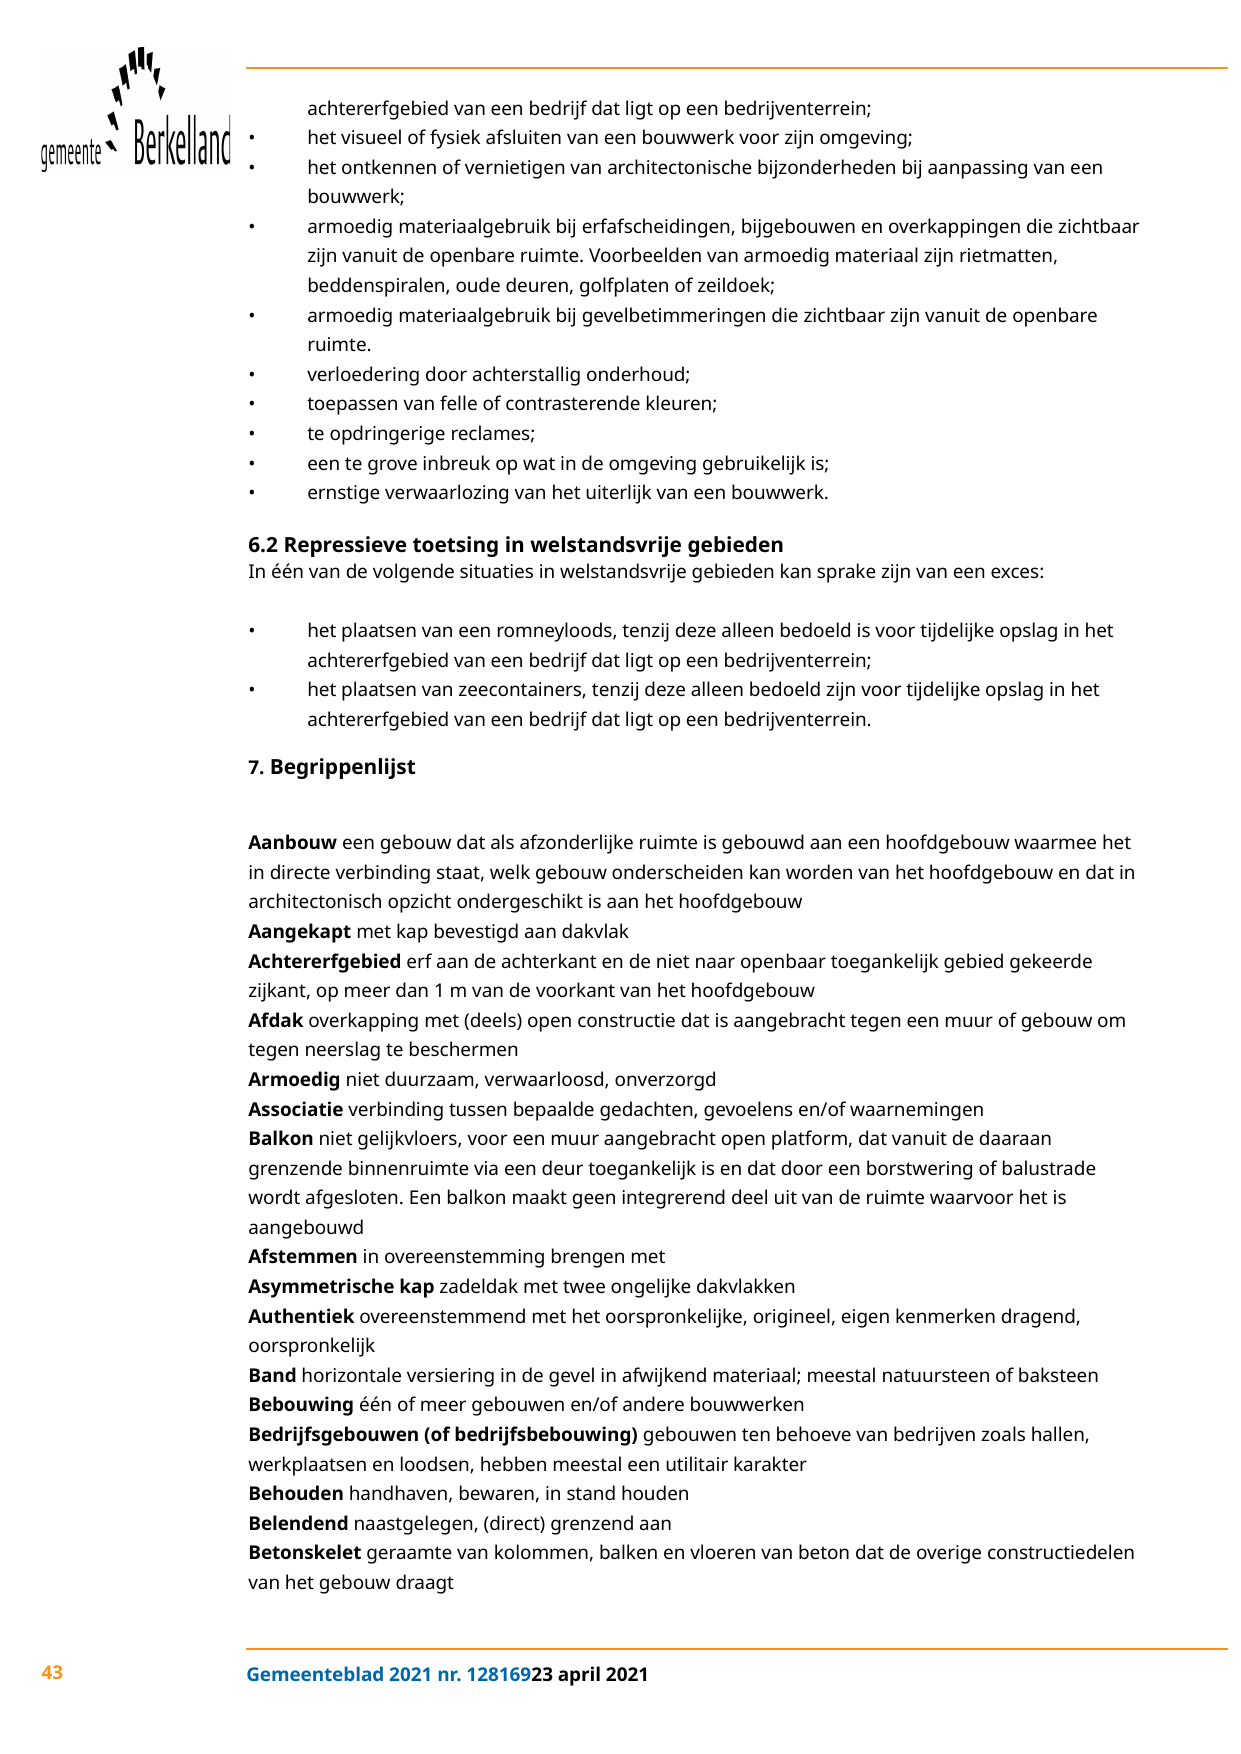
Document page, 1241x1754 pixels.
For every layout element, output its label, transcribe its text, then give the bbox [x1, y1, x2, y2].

list het ontkennen of vernietigen van architectonische bijzonderheden bij aanpassing van een bouwwerk; [248, 154, 1152, 209]
text Aangekapt met kap bevestigd aan dakvlak [248, 918, 1152, 944]
list verloedering door achterstallig onderhoud; [248, 361, 1152, 387]
list te opdringerige reclames; [248, 420, 1152, 446]
text Aanbouw een gebouw dat als afzonderlijke ruimte is gebouwd aan een hoofdgebouw waarmee het in directe verbinding staat, welk gebouw onderscheiden kan worden van het hoofdgebouw en dat in architectonisch opzicht ondergeschikt is aan het hoofdgebouw [248, 829, 1152, 914]
list armoedig materiaalgebruik bij erfafscheidingen, bijgebouwen en overkappingen die zichtbaar zijn vanuit de openbare ruimte. Voorbeelden van armoedig materiaal zijn rietmatten, beddenspiralen, oude deuren, golfplaten of zeildoek; [248, 213, 1152, 298]
text Associatie verbinding tussen bepaalde gedachten, gevoelens en/of waarnemingen [248, 1096, 1152, 1121]
text Bebouwing één of meer gebouwen en/of andere bouwwerken [248, 1392, 1152, 1417]
text Bedrijfsgebouwen (of bedrijfsbebouwing) gebouwen ten behoeve van bedrijven zoals hallen, werkplaatsen en loodsen, hebben meestal een utilitair karakter [248, 1421, 1152, 1476]
text Behouden handhaven, bewaren, in stand houden [248, 1480, 1152, 1506]
text Asymmetrische kap zadeldak met twee ongelijke dakvlakken [248, 1273, 1152, 1299]
list armoedig materiaalgebruik bij gevelbetimmeringen die zichtbaar zijn vanuit de openbare ruimte. [248, 302, 1152, 357]
text Betonskelet geraamte van kolommen, balken en vloeren van beton dat de overige constructiedelen van het gebouw draagt [248, 1539, 1152, 1595]
text Armoedig niet duurzaam, verwaarloosd, onverzorgd [248, 1066, 1152, 1092]
list het visueel of fysiek afsluiten van een bouwwerk voor zijn omgeving; [248, 124, 1152, 150]
text Belendend naastgelegen, (direct) grenzend aan [248, 1510, 1152, 1536]
text Achtererfgebied erf aan de achterkant en de niet naar openbaar toegankelijk gebied gekeerde zijkant, op meer dan 1 m van de voorkant van het hoofdgebouw [248, 948, 1152, 1003]
text Afstemmen in overeenstemming brengen met [248, 1244, 1152, 1269]
text Band horizontale versiering in de gevel in afwijkend materiaal; meestal natuursteen of baksteen [248, 1362, 1152, 1388]
list het plaatsen van zeecontainers, tenzij deze alleen bedoeld zijn voor tijdelijke opslag in het achtererfgebied van een bedrijf dat ligt op een bedrijventerrein. [248, 677, 1152, 732]
picture [41, 47, 231, 172]
text Afdak overkapping met (deels) open constructie dat is aangebracht tegen een muur of gebouw om tegen neerslag te beschermen [248, 1007, 1152, 1062]
list achtererfgebied van een bedrijf dat ligt op een bedrijventerrein; [248, 95, 1152, 121]
list ernstige verwaarlozing van het uiterlijk van een bouwwerk. [248, 479, 1152, 505]
list een te grove inbreuk op wat in de omgeving gebruikelijk is; [248, 450, 1152, 476]
text 7. Begrippenlijst [248, 752, 1152, 780]
text Balkon niet gelijkvloers, voor een muur aangebracht open platform, dat vanuit de daaraan grenzende binnenruimte via een deur toegankelijk is en dat door een borstwering of balustrade wordt afgesloten. Een balkon maakt geen integrerend deel uit van de ruimte waarvoor het is aangebouwd [248, 1125, 1152, 1240]
text 6.2 Repressieve toetsing in welstandsvrije gebieden [248, 530, 1152, 558]
list het plaatsen van een romneyloods, tenzij deze alleen bedoeld is voor tijdelijke opslag in het achtererfgebied van een bedrijf dat ligt op een bedrijventerrein; [248, 617, 1152, 673]
text Authentiek overeenstemmend met het oorspronkelijke, origineel, eigen kenmerken dragend, oorspronkelijk [248, 1303, 1152, 1358]
list toepassen van felle of contrasterende kleuren; [248, 391, 1152, 416]
text In één van de volgende situaties in welstandsvrije gebieden kan sprake zijn van een exces: [248, 558, 1152, 584]
